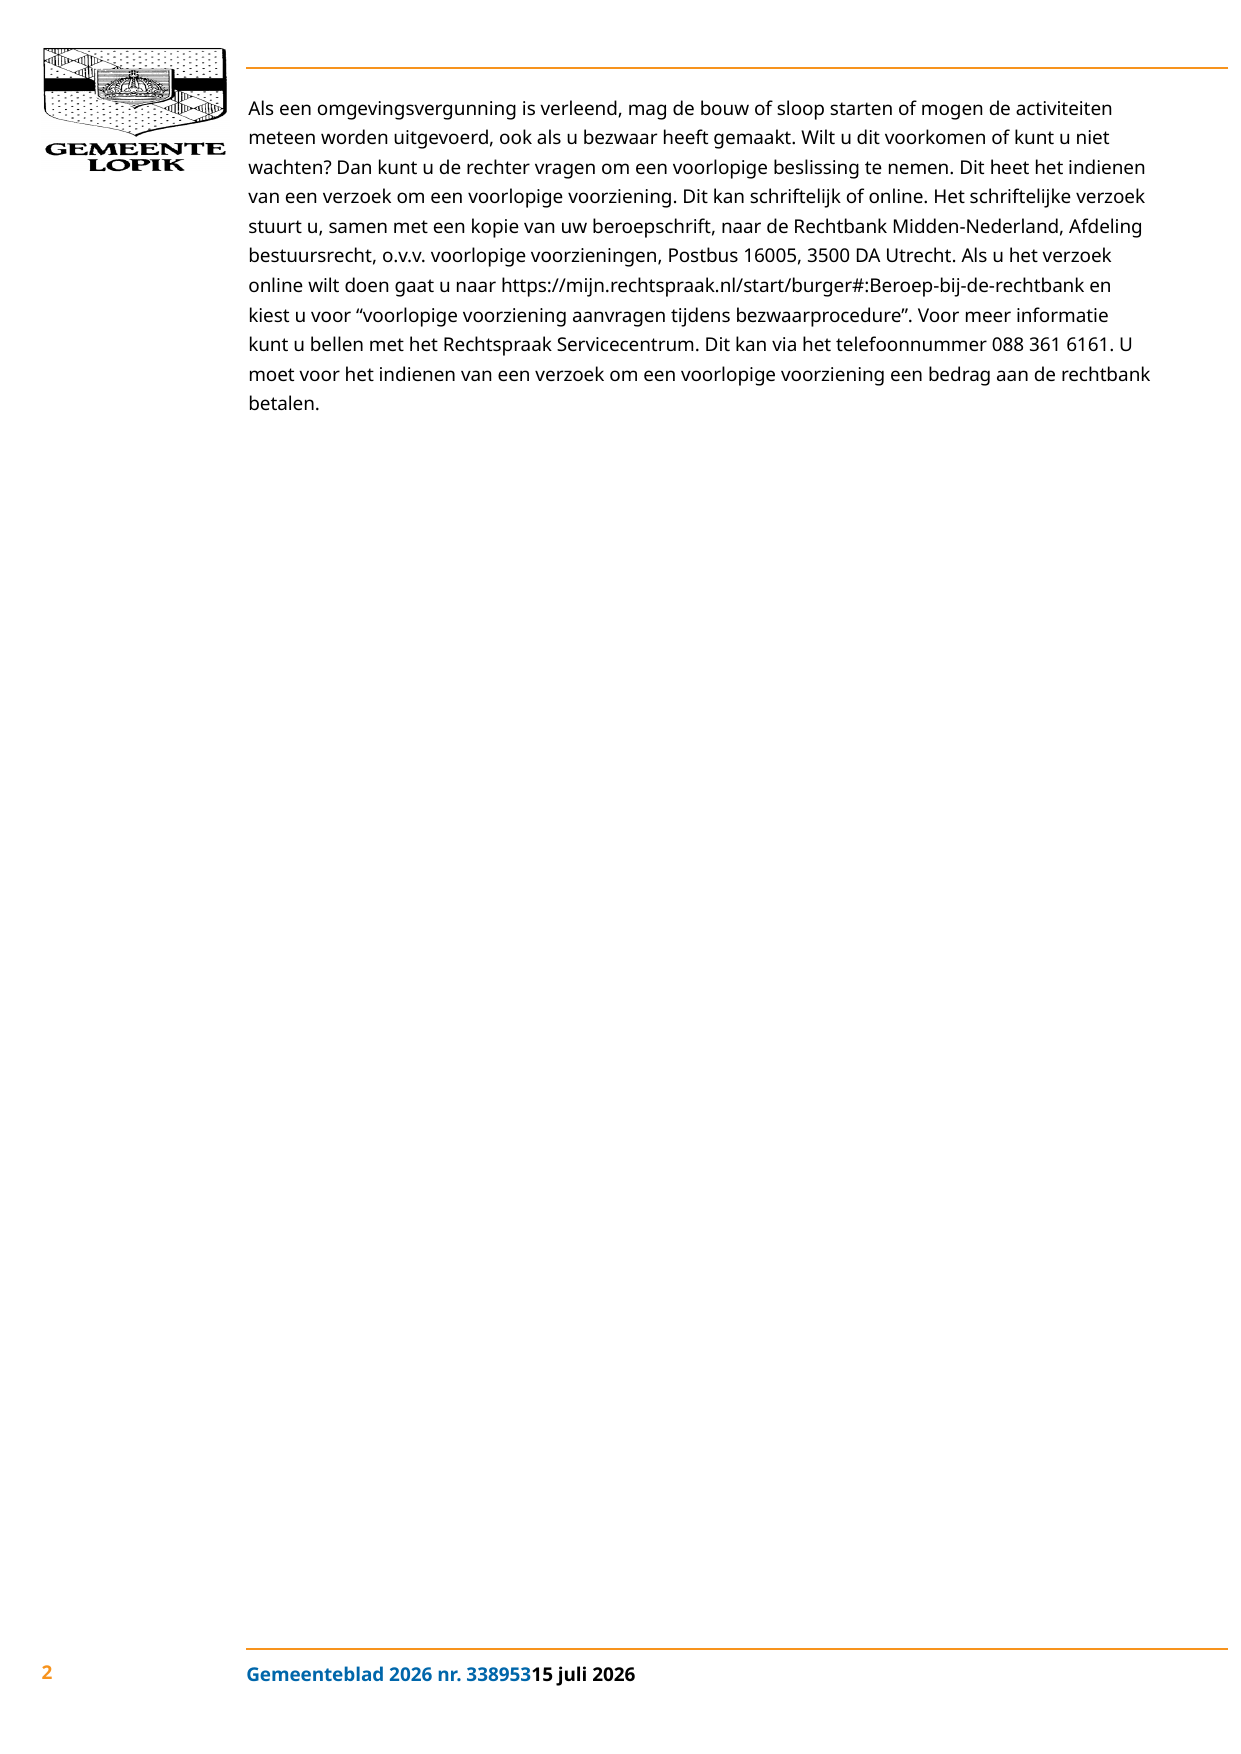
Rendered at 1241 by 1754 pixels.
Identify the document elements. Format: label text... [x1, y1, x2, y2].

picture [41, 47, 231, 172]
text Als een omgevingsvergunning is verleend, mag de bouw of sloop starten of mogen de activiteiten meteen worden uitgevoerd, ook als u bezwaar heeft gemaakt. Wilt u dit voorkomen of kunt u niet wachten? Dan kunt u de rechter vragen om een voorlopige beslissing te nemen. Dit heet het indienen van een verzoek om een voorlopige voorziening. Dit kan schriftelijk of online. Het schriftelijke verzoek stuurt u, samen met een kopie van uw beroepschrift, naar de Rechtbank Midden-Nederland, Afdeling bestuursrecht, o.v.v. voorlopige voorzieningen, Postbus 16005, 3500 DA Utrecht. Als u het verzoek online wilt doen gaat u naar https://mijn.rechtspraak.nl/start/burger#:Beroep-bij-de-rechtbank en kiest u voor “voorlopige voorziening aanvragen tijdens bezwaarprocedure”. Voor meer informatie kunt u bellen met het Rechtspraak Servicecentrum. Dit kan via het telefoonnummer 088 361 6161. U moet voor het indienen van een verzoek om een voorlopige voorziening een bedrag aan de rechtbank betalen. [248, 95, 1152, 416]
